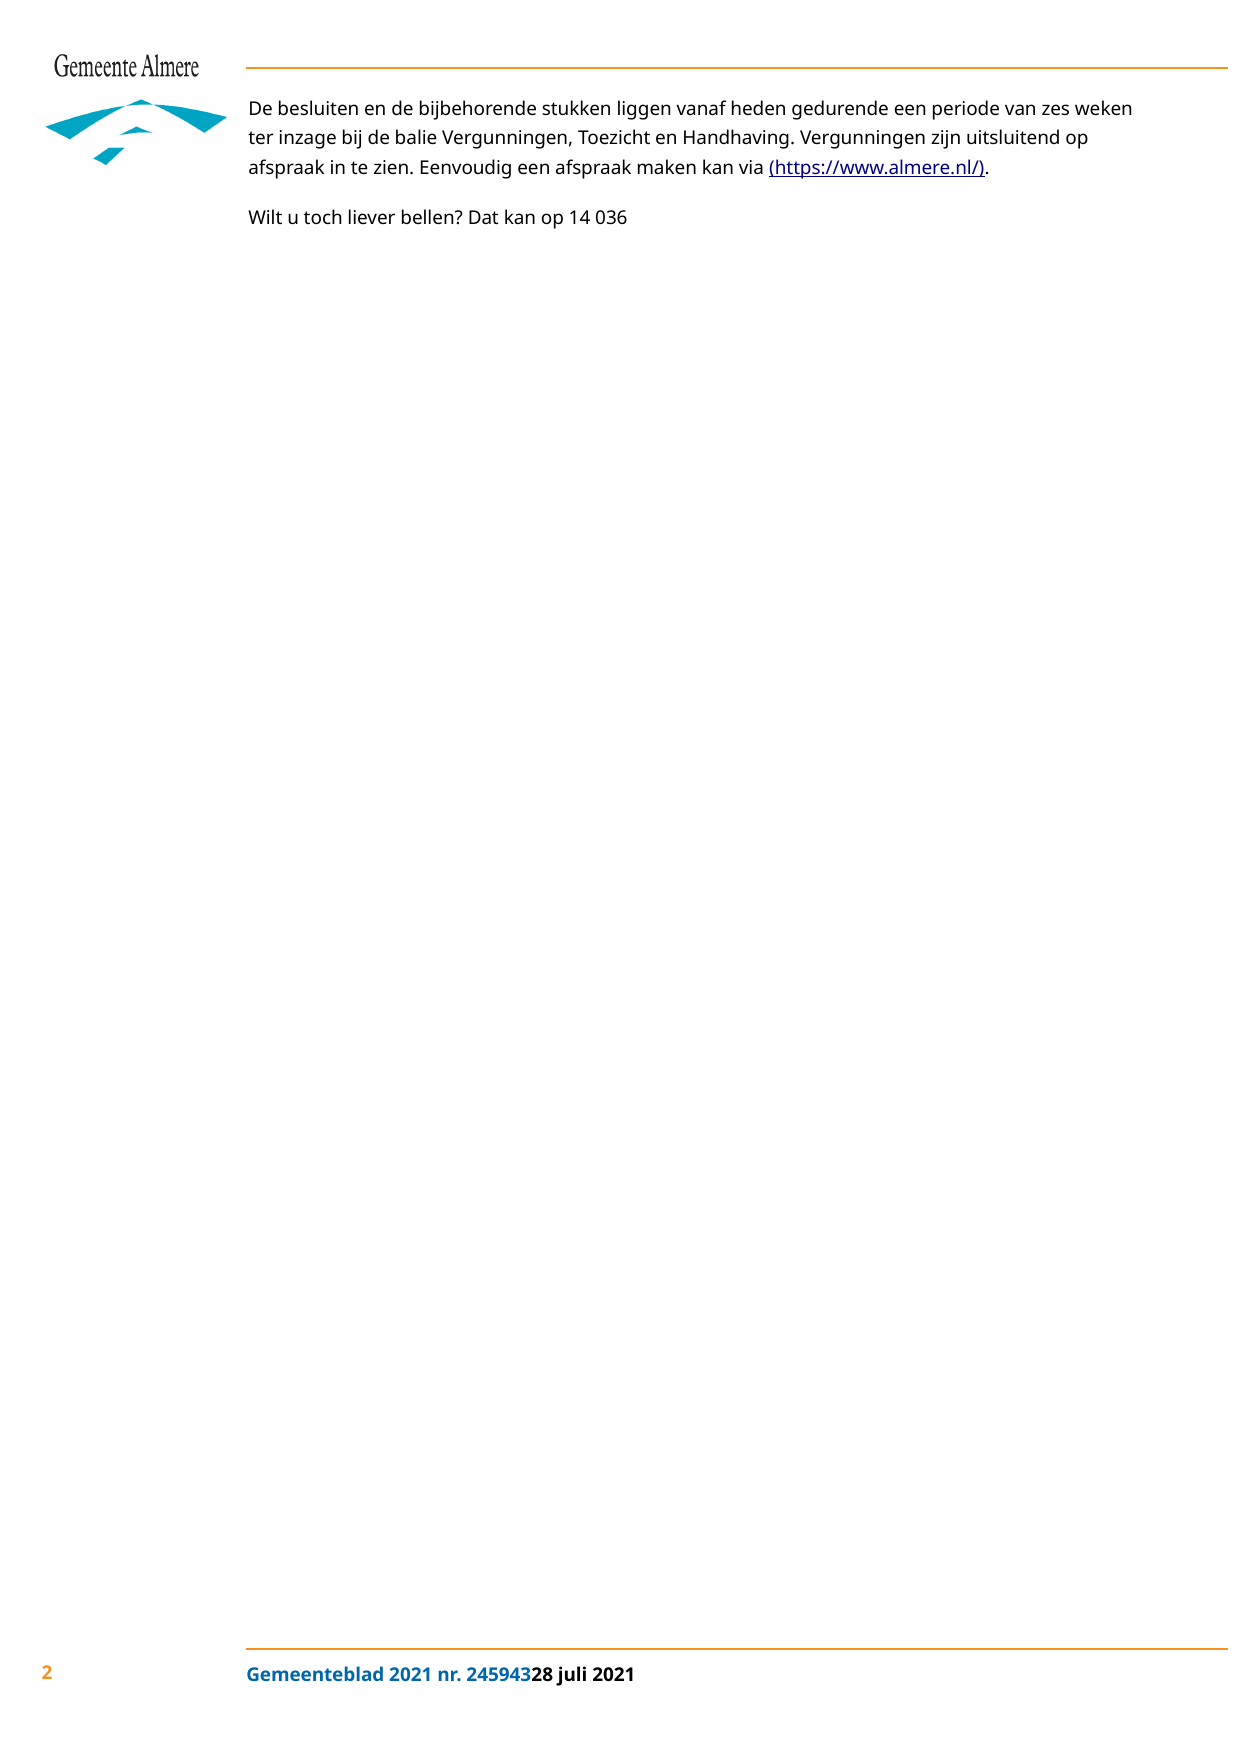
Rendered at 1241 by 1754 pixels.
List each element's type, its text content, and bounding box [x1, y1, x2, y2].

text Wilt u toch liever bellen? Dat kan op 14 036 [248, 204, 1152, 230]
text De besluiten en de bijbehorende stukken liggen vanaf heden gedurende een periode van zes weken ter inzage bij de balie Vergunningen, Toezicht en Handhaving. Vergunningen zijn uitsluitend op afspraak in te zien. Eenvoudig een afspraak maken kan via (https://www.almere.nl/). [248, 95, 1152, 180]
picture [41, 47, 231, 172]
